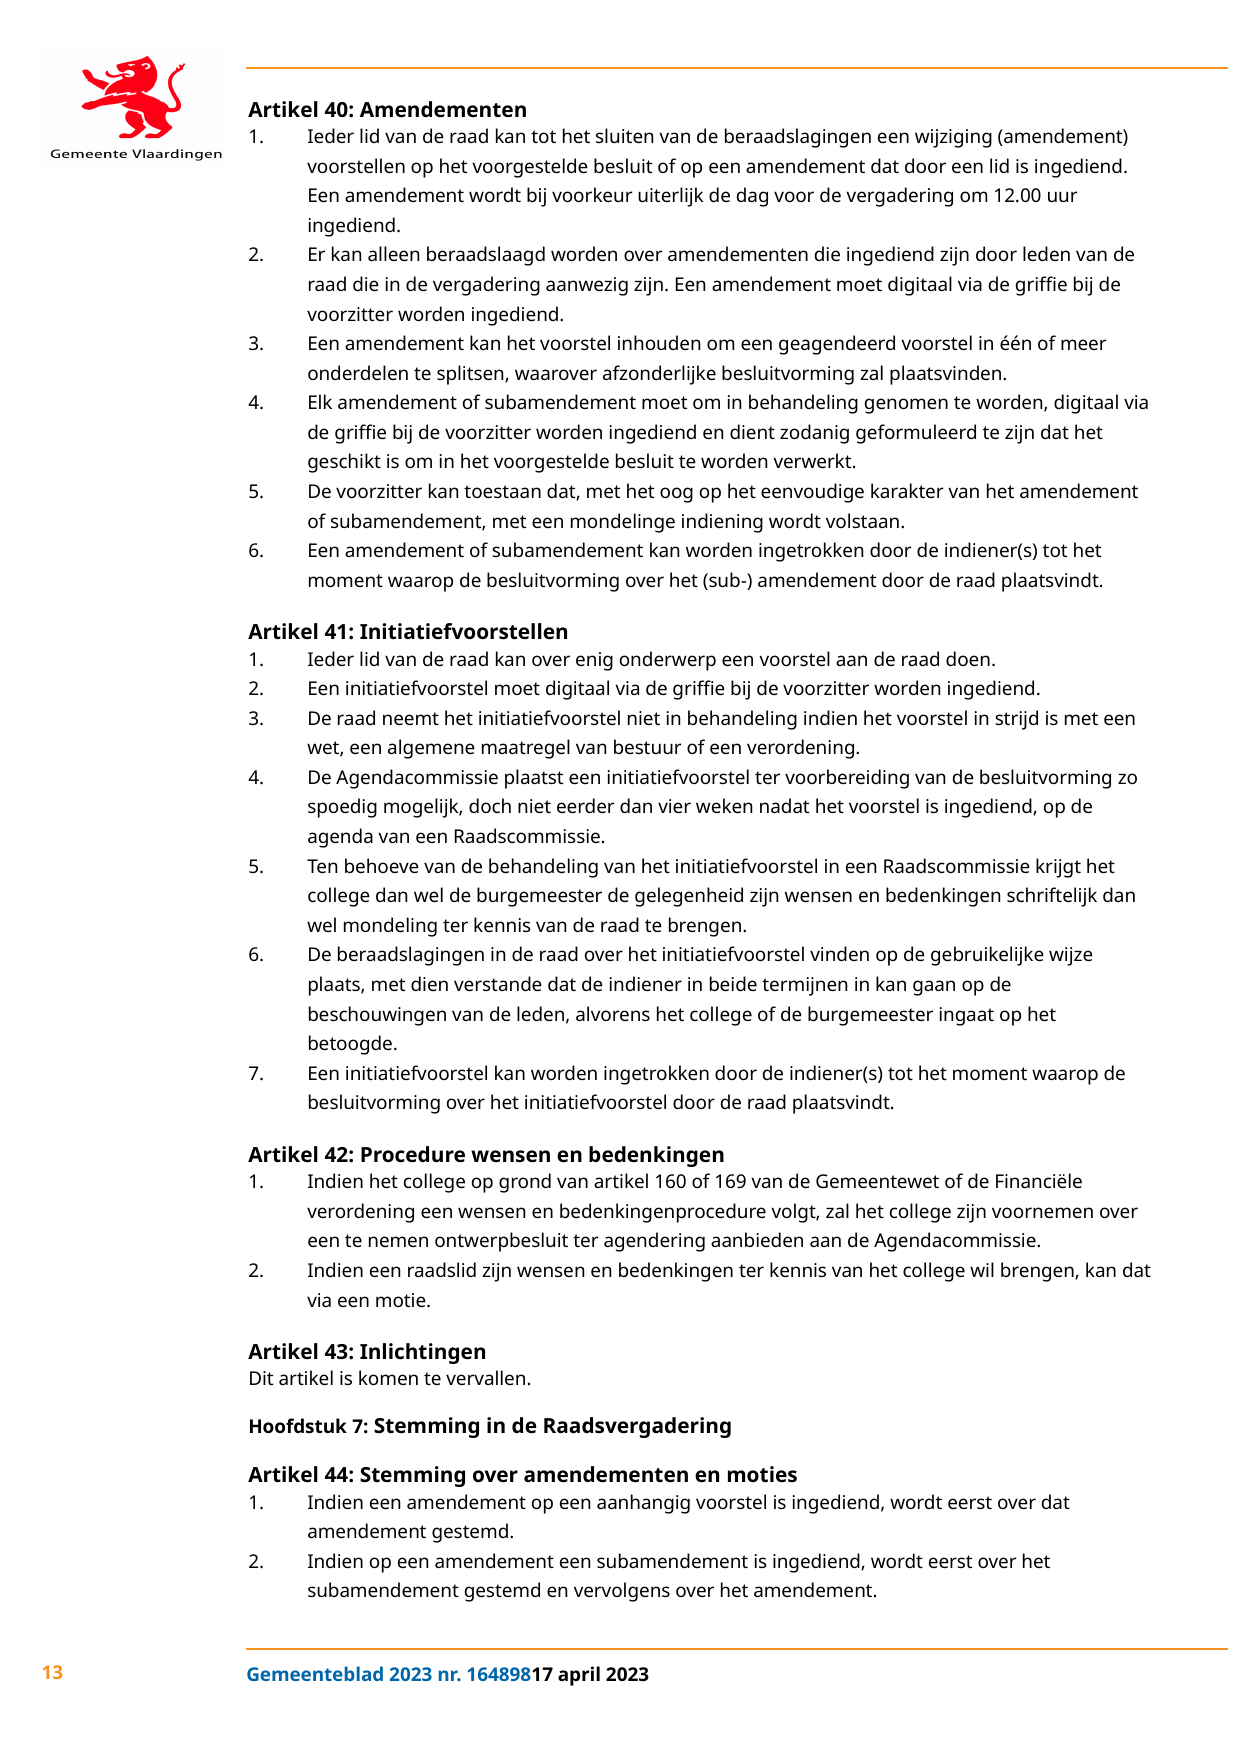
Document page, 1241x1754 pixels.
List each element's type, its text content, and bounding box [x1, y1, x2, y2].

text Dit artikel is komen te vervallen. [248, 1366, 1152, 1391]
list Indien een amendement op een aanhangig voorstel is ingediend, wordt eerst over dat amendement gestemd. [248, 1489, 1152, 1544]
text Artikel 43: Inlichtingen [248, 1337, 1152, 1366]
list Een initiatiefvoorstel moet digitaal via de griffie bij de voorzitter worden ingediend. [248, 675, 1152, 701]
list Er kan alleen beraadslaagd worden over amendementen die ingediend zijn door leden van de raad die in de vergadering aanwezig zijn. Een amendement moet digitaal via de griffie bij de voorzitter worden ingediend. [248, 242, 1152, 326]
list Elk amendement of subamendement moet om in behandeling genomen te worden, digitaal via de griffie bij de voorzitter worden ingediend en dient zodanig geformuleerd te zijn dat het geschikt is om in het voorgestelde besluit te worden verwerkt. [248, 389, 1152, 474]
list Indien een raadslid zijn wensen en bedenkingen ter kennis van het college wil brengen, kan dat via een motie. [248, 1257, 1152, 1312]
text Artikel 40: Amendementen [248, 95, 1152, 123]
picture [41, 47, 231, 172]
list Een initiatiefvoorstel kan worden ingetrokken door de indiener(s) tot het moment waarop de besluitvorming over het initiatiefvoorstel door de raad plaatsvindt. [248, 1060, 1152, 1115]
list Ieder lid van de raad kan tot het sluiten van de beraadslagingen een wijziging (amendement) voorstellen op het voorgestelde besluit of op een amendement dat door een lid is ingediend. Een amendement wordt bij voorkeur uiterlijk de dag voor de vergadering om 12.00 uur ingediend. [248, 123, 1152, 238]
text Artikel 44: Stemming over amendementen en moties [248, 1461, 1152, 1489]
text Hoofdstuk 7: Stemming in de Raadsvergadering [248, 1411, 1152, 1440]
list Ieder lid van de raad kan over enig onderwerp een voorstel aan de raad doen. [248, 646, 1152, 672]
list De voorzitter kan toestaan dat, met het oog op het eenvoudige karakter van het amendement of subamendement, met een mondelinge indiening wordt volstaan. [248, 478, 1152, 533]
list De beraadslagingen in de raad over het initiatiefvoorstel vinden op de gebruikelijke wijze plaats, met dien verstande dat de indiener in beide termijnen in kan gaan op de beschouwingen van de leden, alvorens het college of de burgemeester ingaat op het betoogde. [248, 942, 1152, 1056]
list Een amendement kan het voorstel inhouden om een geagendeerd voorstel in één of meer onderdelen te splitsen, waarover afzonderlijke besluitvorming zal plaatsvinden. [248, 330, 1152, 386]
list Indien op een amendement een subamendement is ingediend, wordt eerst over het subamendement gestemd en vervolgens over het amendement. [248, 1548, 1152, 1603]
list Een amendement of subamendement kan worden ingetrokken door de indiener(s) tot het moment waarop de besluitvorming over het (sub-) amendement door de raad plaatsvindt. [248, 537, 1152, 593]
list De Agendacommissie plaatst een initiatiefvoorstel ter voorbereiding van de besluitvorming zo spoedig mogelijk, doch niet eerder dan vier weken nadat het voorstel is ingediend, op de agenda van een Raadscommissie. [248, 764, 1152, 849]
list Ten behoeve van de behandeling van het initiatiefvoorstel in een Raadscommissie krijgt het college dan wel de burgemeester de gelegenheid zijn wensen en bedenkingen schriftelijk dan wel mondeling ter kennis van de raad te brengen. [248, 853, 1152, 938]
text Artikel 42: Procedure wensen en bedenkingen [248, 1140, 1152, 1168]
list De raad neemt het initiatiefvoorstel niet in behandeling indien het voorstel in strijd is met een wet, een algemene maatregel van bestuur of een verordening. [248, 705, 1152, 760]
list Indien het college op grond van artikel 160 of 169 van de Gemeentewet of de Financiële verordening een wensen en bedenkingenprocedure volgt, zal het college zijn voornemen over een te nemen ontwerpbesluit ter agendering aanbieden aan de Agendacommissie. [248, 1168, 1152, 1253]
text Artikel 41: Initiatiefvoorstellen [248, 617, 1152, 646]
